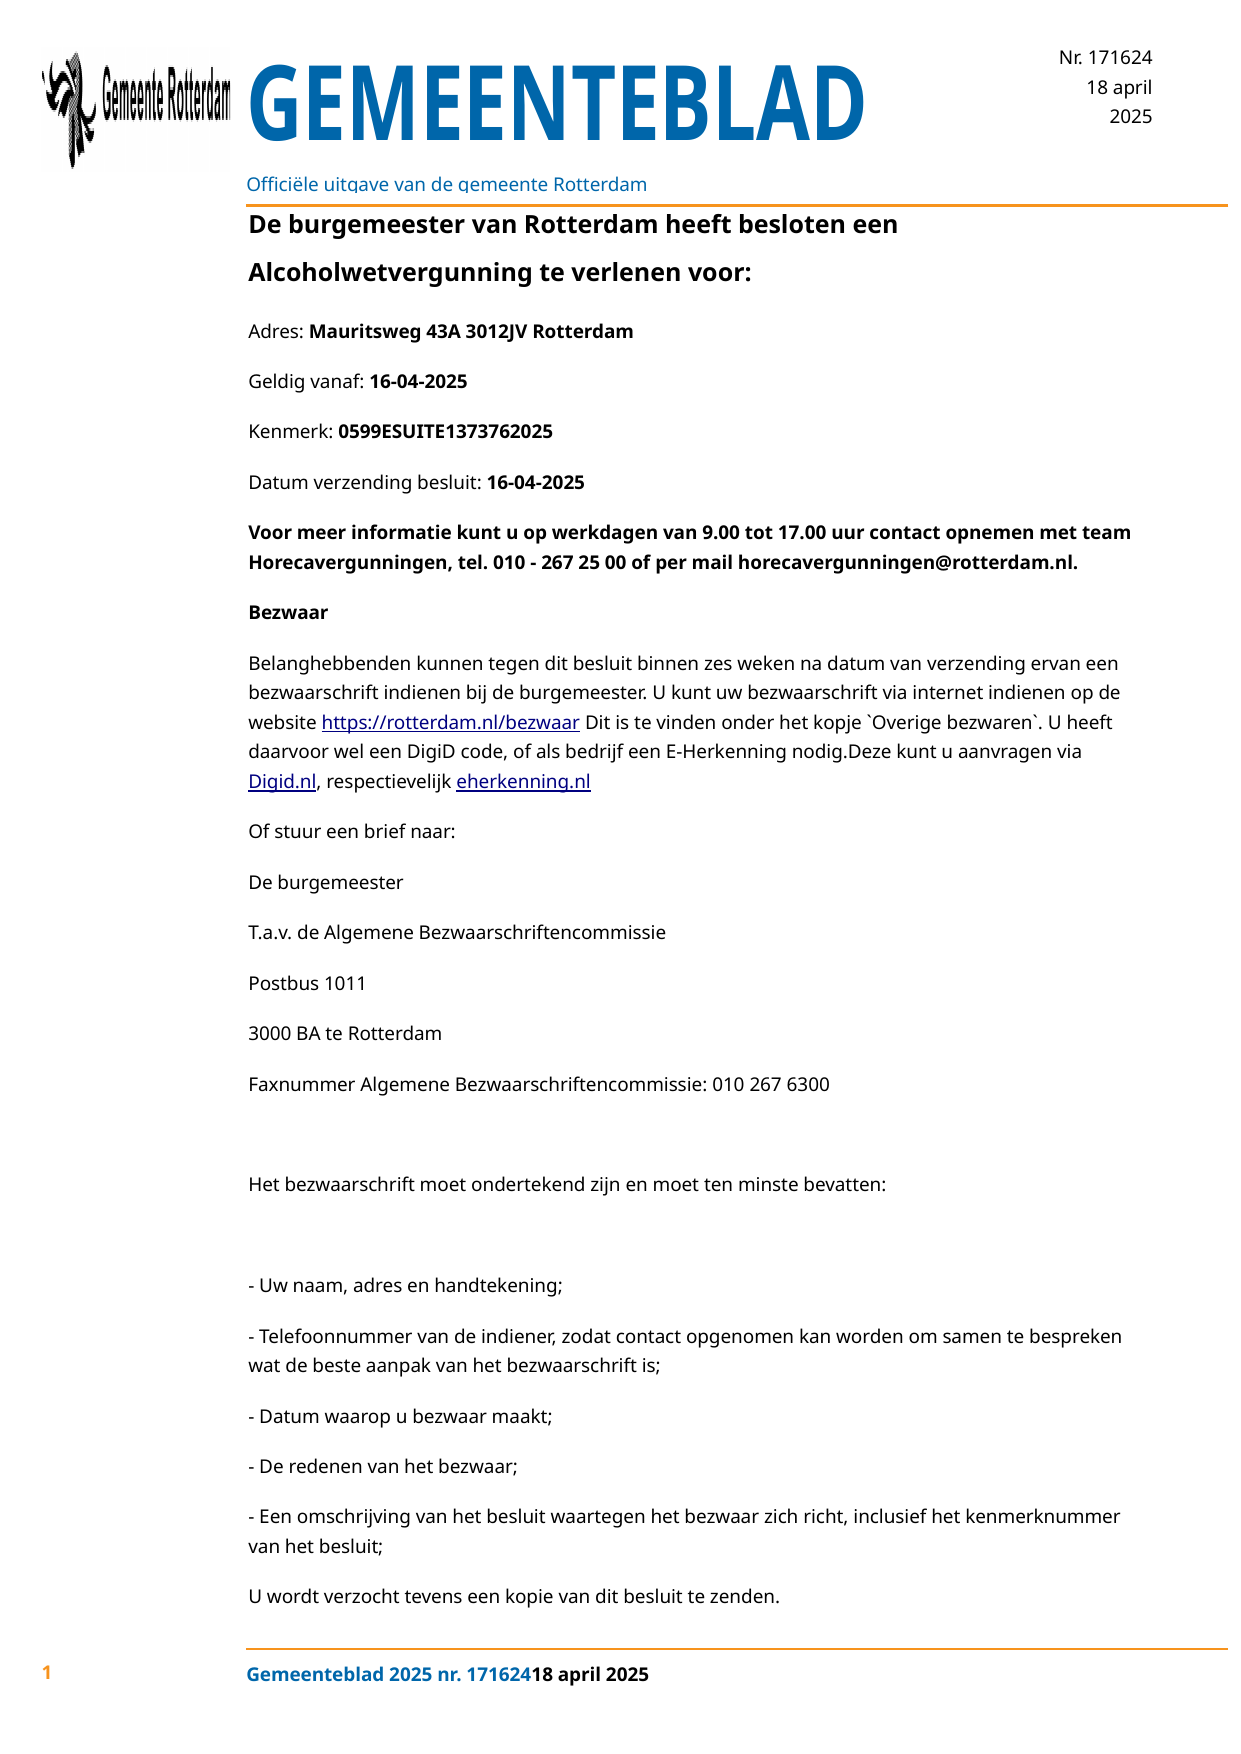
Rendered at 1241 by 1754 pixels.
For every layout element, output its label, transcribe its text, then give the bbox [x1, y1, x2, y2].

text De burgemeester [248, 869, 1152, 895]
text Voor meer informatie kunt u op werkdagen van 9.00 tot 17.00 uur contact opnemen met team Horecavergunningen, tel. 010 - 267 25 00 of per mail horecavergunningen@rotterdam.nl. [248, 519, 1152, 575]
text U wordt verzocht tevens een kopie van dit besluit te zenden. [248, 1584, 1152, 1609]
text Belanghebbenden kunnen tegen dit besluit binnen zes weken na datum van verzending ervan een bezwaarschrift indienen bij de burgemeester. U kunt uw bezwaarschrift via internet indienen op de website https://rotterdam.nl/bezwaar Dit is te vinden onder het kopje `Overige bezwaren`. U heeft daarvoor wel een DigiD code, of als bedrijf een E-Herkenning nodig.Deze kunt u aanvragen via Digid.nl, respectievelijk eherkenning.nl [248, 650, 1152, 794]
text - Uw naam, adres en handtekening; [248, 1272, 1152, 1298]
text Kenmerk: 0599ESUITE1373762025 [248, 419, 1152, 444]
text - De redenen van het bezwaar; [248, 1453, 1152, 1479]
text Geldig vanaf: 16-04-2025 [248, 368, 1152, 394]
text Bezwaar [248, 599, 1152, 625]
text Datum verzending besluit: 16-04-2025 [248, 469, 1152, 495]
text - Een omschrijving van het besluit waartegen het bezwaar zich richt, inclusief het kenmerknummer van het besluit; [248, 1504, 1152, 1559]
text Postbus 1011 [248, 970, 1152, 996]
text De burgemeester van Rotterdam heeft besloten een Alcoholwetvergunning te verlenen voor: [248, 207, 1152, 288]
text Of stuur een brief naar: [248, 819, 1152, 844]
text - Datum waarop u bezwaar maakt; [248, 1403, 1152, 1429]
text Het bezwaarschrift moet ondertekend zijn en moet ten minste bevatten: [248, 1172, 1152, 1197]
text T.a.v. de Algemene Bezwaarschriftencommissie [248, 919, 1152, 945]
text 3000 BA te Rotterdam [248, 1020, 1152, 1046]
text Adres: Mauritsweg 43A 3012JV Rotterdam [248, 318, 1152, 344]
picture [41, 47, 231, 172]
text - Telefoonnummer van de indiener, zodat contact opgenomen kan worden om samen te bespreken wat de beste aanpak van het bezwaarschrift is; [248, 1323, 1152, 1378]
text Faxnummer Algemene Bezwaarschriftencommissie: 010 267 6300 [248, 1071, 1152, 1097]
